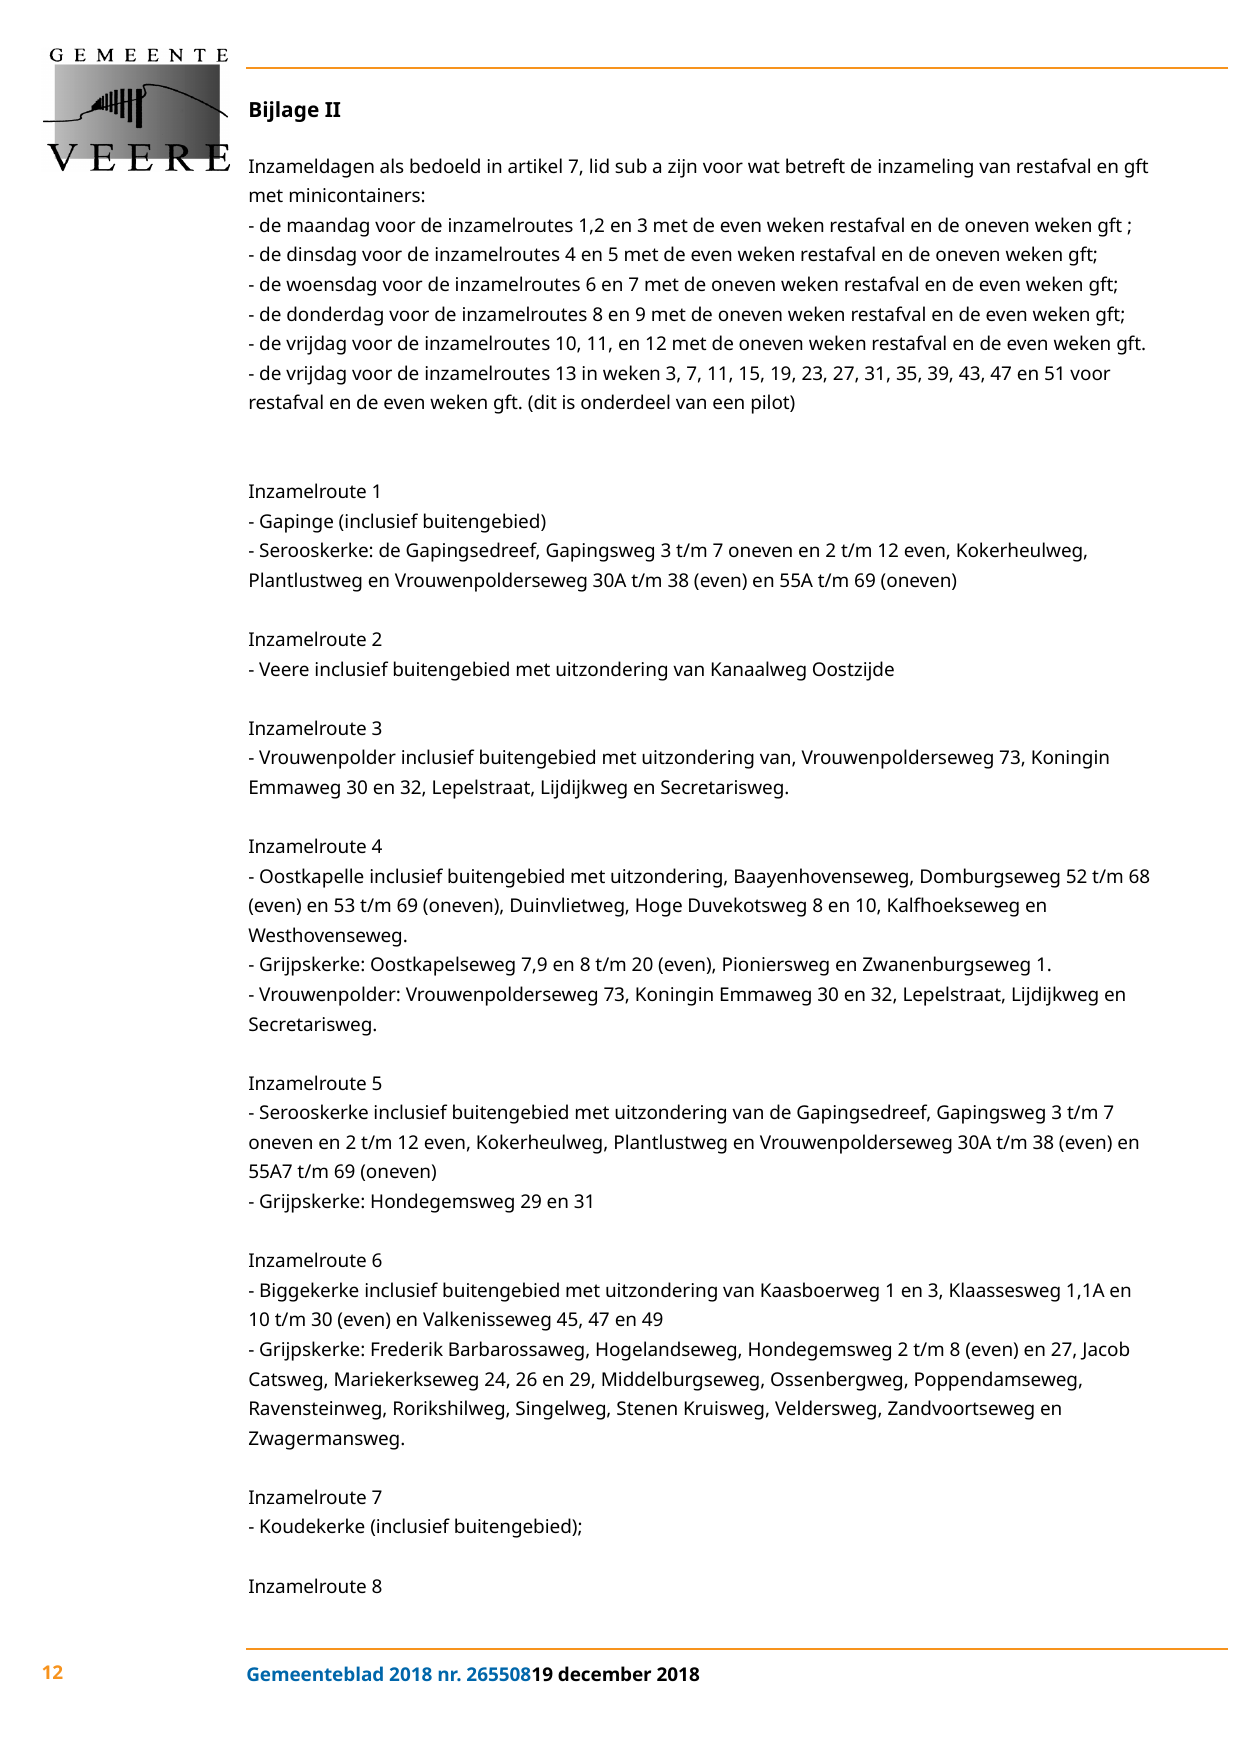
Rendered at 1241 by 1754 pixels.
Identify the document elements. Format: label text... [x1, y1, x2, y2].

text - Gapinge (inclusief buitengebied) [248, 508, 1152, 534]
text - de maandag voor de inzamelroutes 1,2 en 3 met de even weken restafval en de oneven weken gft ; [248, 212, 1152, 238]
text - de vrijdag voor de inzamelroutes 13 in weken 3, 7, 11, 15, 19, 23, 27, 31, 35, 39, 43, 47 en 51 voor restafval en de even weken gft. (dit is onderdeel van een pilot) [248, 360, 1152, 415]
text - Serooskerke: de Gapingsedreef, Gapingsweg 3 t/m 7 oneven en 2 t/m 12 even, Kokerheulweg, Plantlustweg en Vrouwenpolderseweg 30A t/m 38 (even) en 55A t/m 69 (oneven) [248, 537, 1152, 593]
text Inzamelroute 5 [248, 1070, 1152, 1096]
text Inzamelroute 7 [248, 1484, 1152, 1510]
text Bijlage II [248, 95, 1152, 123]
text - de dinsdag voor de inzamelroutes 4 en 5 met de even weken restafval en de oneven weken gft; [248, 242, 1152, 267]
text Inzamelroute 1 [248, 478, 1152, 504]
text Inzameldagen als bedoeld in artikel 7, lid sub a zijn voor wat betreft de inzameling van restafval en gft met minicontainers: [248, 153, 1152, 208]
text - Serooskerke inclusief buitengebied met uitzondering van de Gapingsedreef, Gapingsweg 3 t/m 7 oneven en 2 t/m 12 even, Kokerheulweg, Plantlustweg en Vrouwenpolderseweg 30A t/m 38 (even) en 55A7 t/m 69 (oneven) [248, 1099, 1152, 1184]
text - Grijpskerke: Frederik Barbarossaweg, Hogelandseweg, Hondegemsweg 2 t/m 8 (even) en 27, Jacob Catsweg, Mariekerkseweg 24, 26 en 29, Middelburgseweg, Ossenbergweg, Poppendamseweg, Ravensteinweg, Rorikshilweg, Singelweg, Stenen Kruisweg, Veldersweg, Zandvoortseweg en Zwagermansweg. [248, 1336, 1152, 1451]
picture [41, 47, 231, 172]
text Inzamelroute 3 [248, 715, 1152, 741]
text Inzamelroute 6 [248, 1247, 1152, 1273]
text - Oostkapelle inclusief buitengebied met uitzondering, Baayenhovenseweg, Domburgseweg 52 t/m 68 (even) en 53 t/m 69 (oneven), Duinvlietweg, Hoge Duvekotsweg 8 en 10, Kalfhoekseweg en Westhovenseweg. [248, 863, 1152, 948]
text - Grijpskerke: Oostkapelseweg 7,9 en 8 t/m 20 (even), Pioniersweg en Zwanenburgseweg 1. [248, 952, 1152, 977]
text Inzamelroute 2 [248, 626, 1152, 652]
text - Veere inclusief buitengebied met uitzondering van Kanaalweg Oostzijde [248, 656, 1152, 682]
text - Vrouwenpolder inclusief buitengebied met uitzondering van, Vrouwenpolderseweg 73, Koningin Emmaweg 30 en 32, Lepelstraat, Lijdijkweg en Secretarisweg. [248, 744, 1152, 800]
text - Koudekerke (inclusief buitengebied); [248, 1514, 1152, 1539]
text - de woensdag voor de inzamelroutes 6 en 7 met de oneven weken restafval en de even weken gft; [248, 271, 1152, 297]
text - de vrijdag voor de inzamelroutes 10, 11, en 12 met de oneven weken restafval en de even weken gft. [248, 330, 1152, 356]
text Inzamelroute 8 [248, 1573, 1152, 1599]
text - Vrouwenpolder: Vrouwenpolderseweg 73, Koningin Emmaweg 30 en 32, Lepelstraat, Lijdijkweg en Secretarisweg. [248, 981, 1152, 1037]
text - de donderdag voor de inzamelroutes 8 en 9 met de oneven weken restafval en de even weken gft; [248, 301, 1152, 327]
text Inzamelroute 4 [248, 833, 1152, 859]
text - Grijpskerke: Hondegemsweg 29 en 31 [248, 1188, 1152, 1214]
text - Biggekerke inclusief buitengebied met uitzondering van Kaasboerweg 1 en 3, Klaassesweg 1,1A en 10 t/m 30 (even) en Valkenisseweg 45, 47 en 49 [248, 1277, 1152, 1332]
